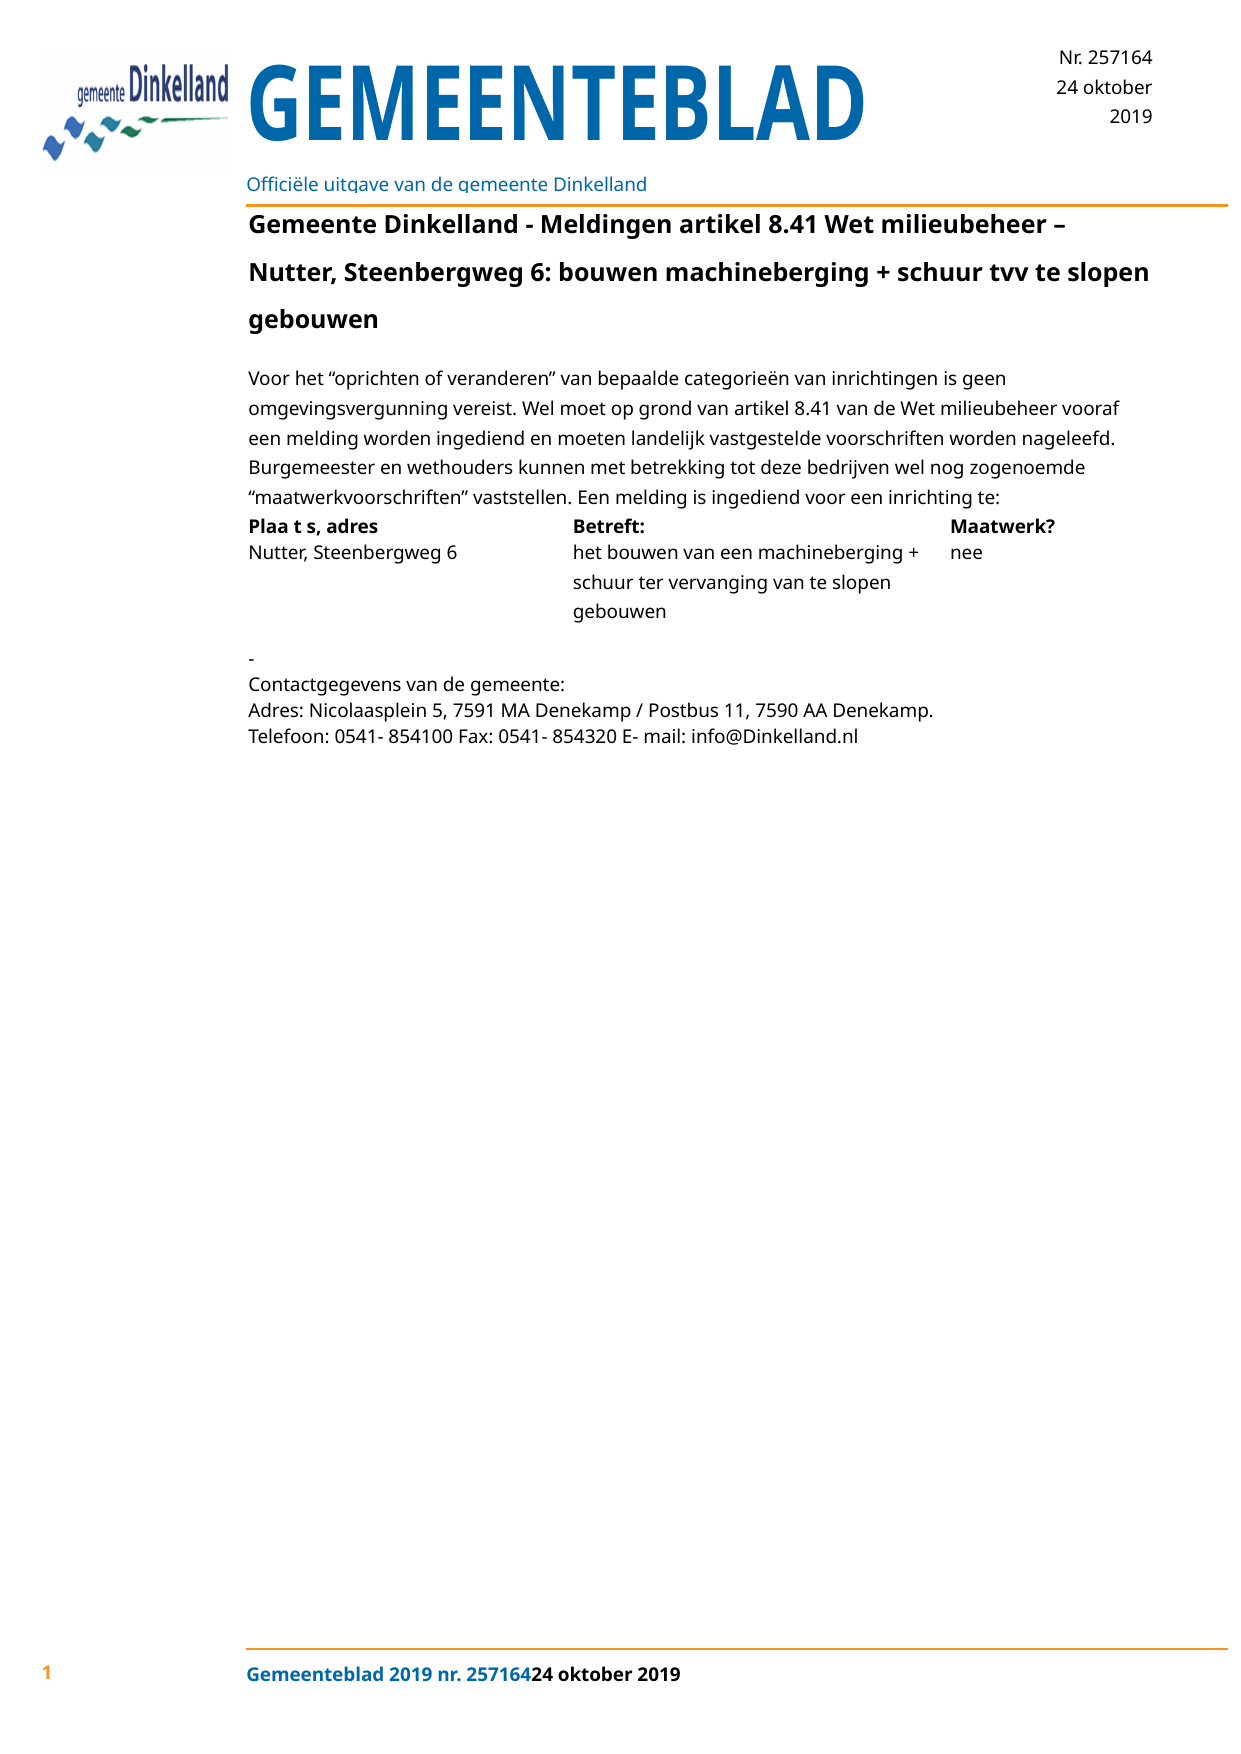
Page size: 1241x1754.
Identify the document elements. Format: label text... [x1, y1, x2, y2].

table_cell nee [950, 539, 1152, 624]
table_header Betreft: [573, 514, 950, 539]
text Voor het “oprichten of veranderen” van bepaalde categorieën van inrichtingen is geen omgevingsvergunning vereist. Wel moet op grond van artikel 8.41 van de Wet milieubeheer vooraf een melding worden ingediend en moeten landelijk vastgestelde voorschriften worden nageleefd. Burgemeester en wethouders kunnen met betrekking tot deze bedrijven wel nog zogenoemde “maatwerkvoorschriften” vaststellen. Een melding is ingediend voor een inrichting te: [248, 366, 1152, 509]
table_header Plaa t s, adres [248, 514, 573, 539]
text Telefoon: 0541- 854100 Fax: 0541- 854320 E- mail: info@Dinkelland.nl [248, 723, 1152, 748]
text - [248, 646, 1152, 671]
picture [41, 47, 231, 172]
table_cell het bouwen van een machineberging + schuur ter vervanging van te slopen gebouwen [573, 539, 950, 624]
text Adres: Nicolaasplein 5, 7591 MA Denekamp / Postbus 11, 7590 AA Denekamp. [248, 697, 1152, 723]
text Gemeente Dinkelland - Meldingen artikel 8.41 Wet milieubeheer – Nutter, Steenbergweg 6: bouwen machineberging + schuur tvv te slopen gebouwen [248, 207, 1152, 336]
text Contactgegevens van de gemeente: [248, 671, 1152, 697]
table_cell Nutter, Steenbergweg 6 [248, 539, 573, 624]
table_header Maatwerk? [950, 514, 1152, 539]
